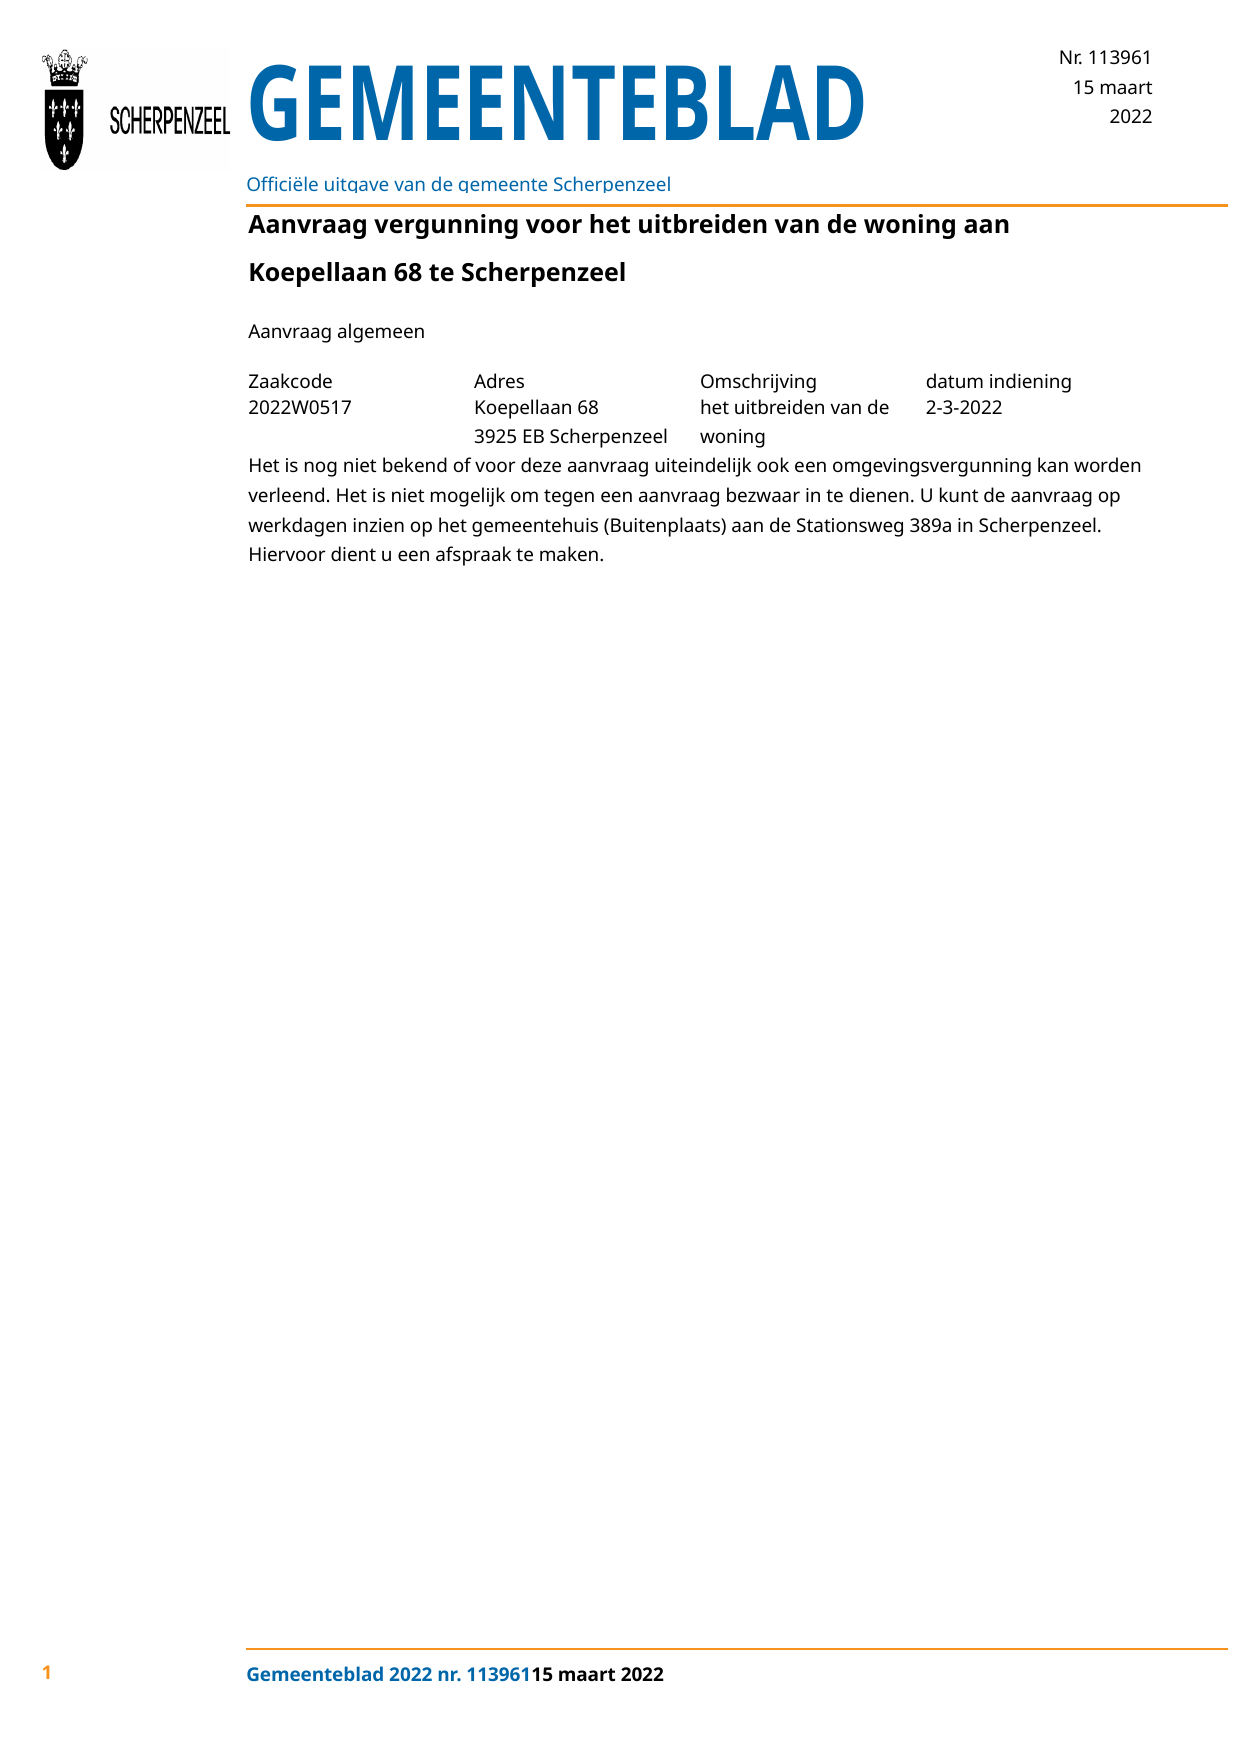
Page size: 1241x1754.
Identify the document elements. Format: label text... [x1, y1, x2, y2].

picture [41, 47, 231, 172]
table_header Adres [474, 369, 700, 394]
table_cell Koepellaan 68 3925 EB Scherpenzeel [474, 394, 700, 449]
text Het is nog niet bekend of voor deze aanvraag uiteindelijk ook een omgevingsvergunning kan worden verleend. Het is niet mogelijk om tegen een aanvraag bezwaar in te dienen. U kunt de aanvraag op werkdagen inzien op het gemeentehuis (Buitenplaats) aan de Stationsweg 389a in Scherpenzeel. Hiervoor dient u een afspraak te maken. [248, 453, 1152, 567]
table_header Omschrijving [700, 369, 926, 394]
table_cell het uitbreiden van de woning [700, 394, 926, 449]
text Aanvraag vergunning voor het uitbreiden van de woning aan Koepellaan 68 te Scherpenzeel [248, 207, 1152, 288]
text Aanvraag algemeen [248, 318, 1152, 344]
table_cell 2-3-2022 [926, 394, 1152, 449]
table_header Zaakcode [248, 369, 474, 394]
table_cell 2022W0517 [248, 394, 474, 449]
table_header datum indiening [926, 369, 1152, 394]
